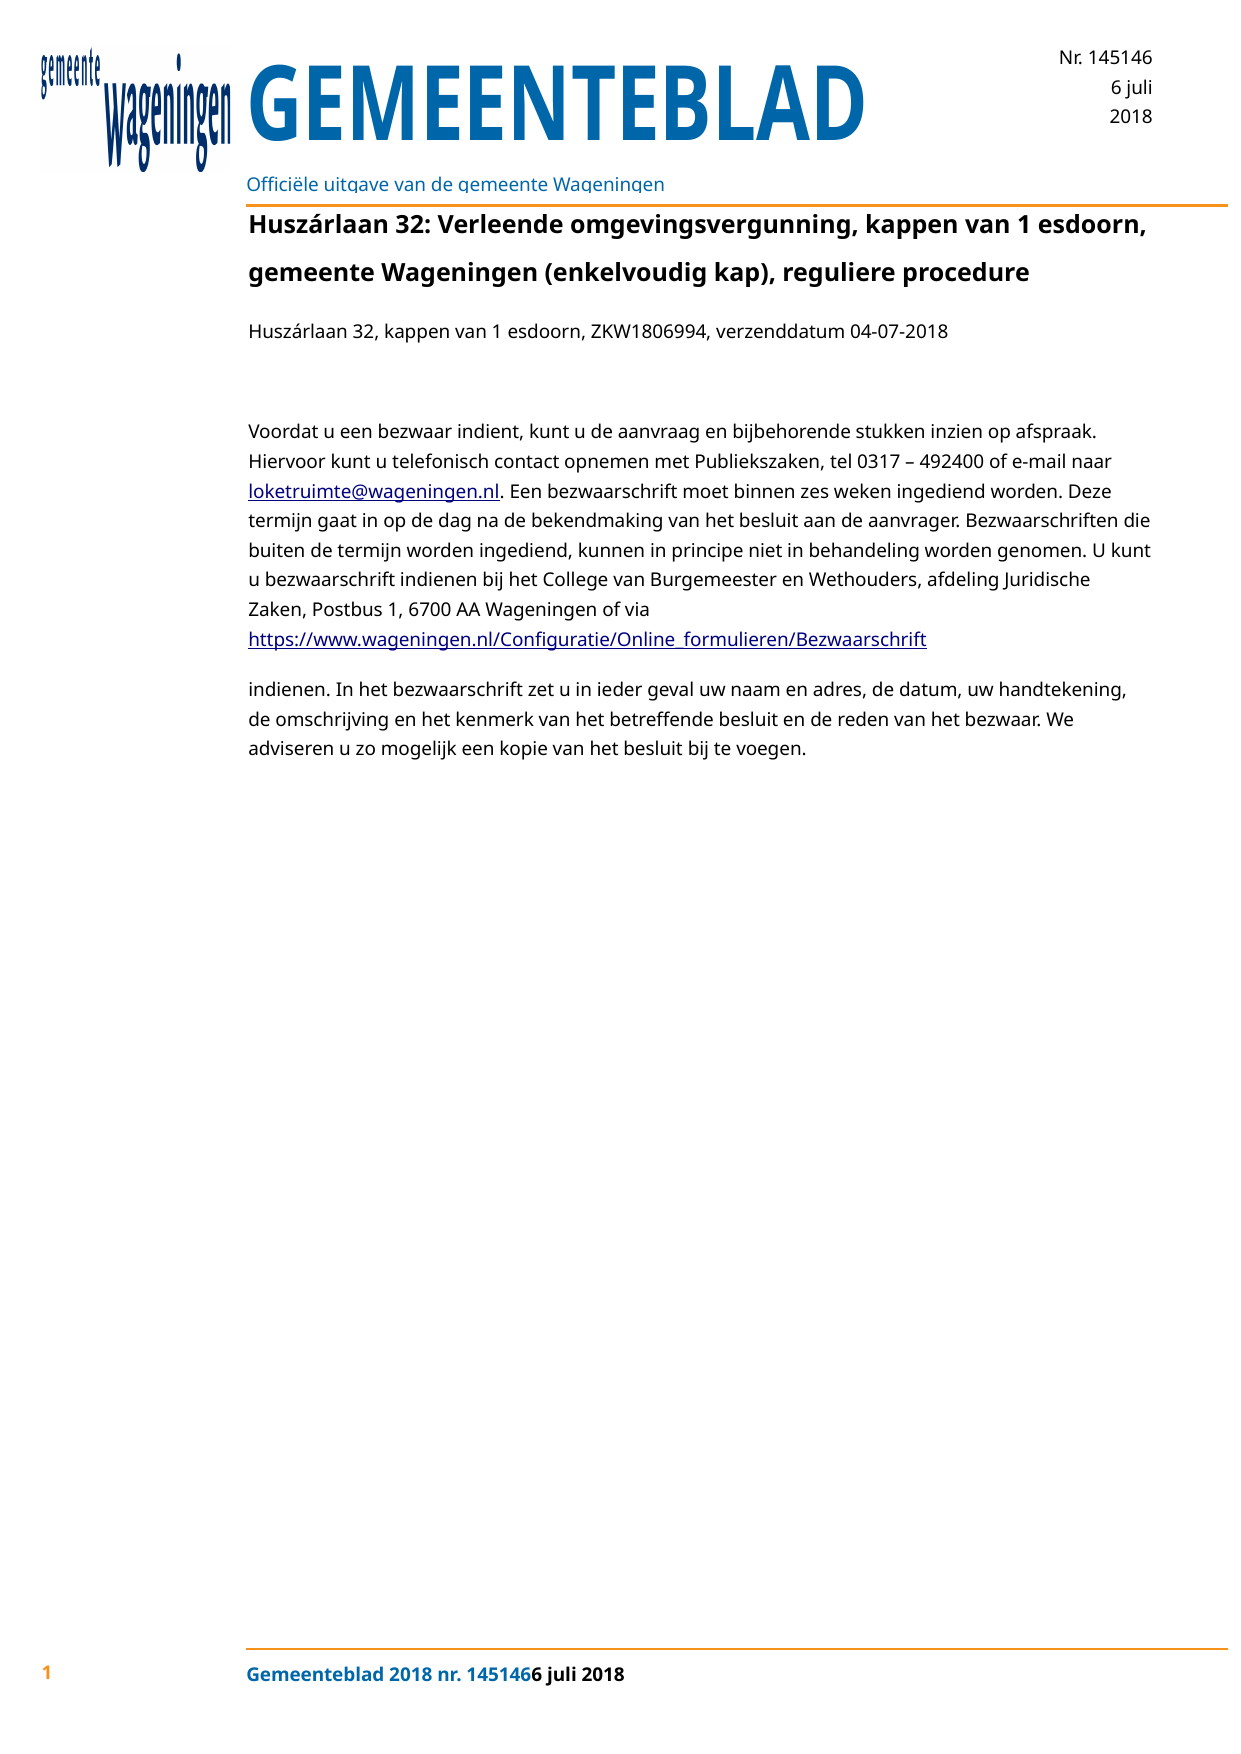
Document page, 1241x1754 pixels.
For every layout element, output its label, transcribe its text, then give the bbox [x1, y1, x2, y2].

picture [41, 47, 231, 172]
text Huszárlaan 32: Verleende omgevingsvergunning, kappen van 1 esdoorn, gemeente Wageningen (enkelvoudig kap), reguliere procedure [248, 207, 1152, 288]
text Voordat u een bezwaar indient, kunt u de aanvraag en bijbehorende stukken inzien op afspraak. Hiervoor kunt u telefonisch contact opnemen met Publiekszaken, tel 0317 – 492400 of e-mail naar loketruimte@wageningen.nl. Een bezwaarschrift moet binnen zes weken ingediend worden. Deze termijn gaat in op de dag na de bekendmaking van het besluit aan de aanvrager. Bezwaarschriften die buiten de termijn worden ingediend, kunnen in principe niet in behandeling worden genomen. U kunt u bezwaarschrift indienen bij het College van Burgemeester en Wethouders, afdeling Juridische Zaken, Postbus 1, 6700 AA Wageningen of via https://www.wageningen.nl/Configuratie/Online_formulieren/Bezwaarschrift [248, 419, 1152, 652]
text Huszárlaan 32, kappen van 1 esdoorn, ZKW1806994, verzenddatum 04-07-2018 [248, 318, 1152, 344]
text indienen. In het bezwaarschrift zet u in ieder geval uw naam en adres, de datum, uw handtekening, de omschrijving en het kenmerk van het betreffende besluit en de reden van het bezwaar. We adviseren u zo mogelijk een kopie van het besluit bij te voegen. [248, 676, 1152, 761]
